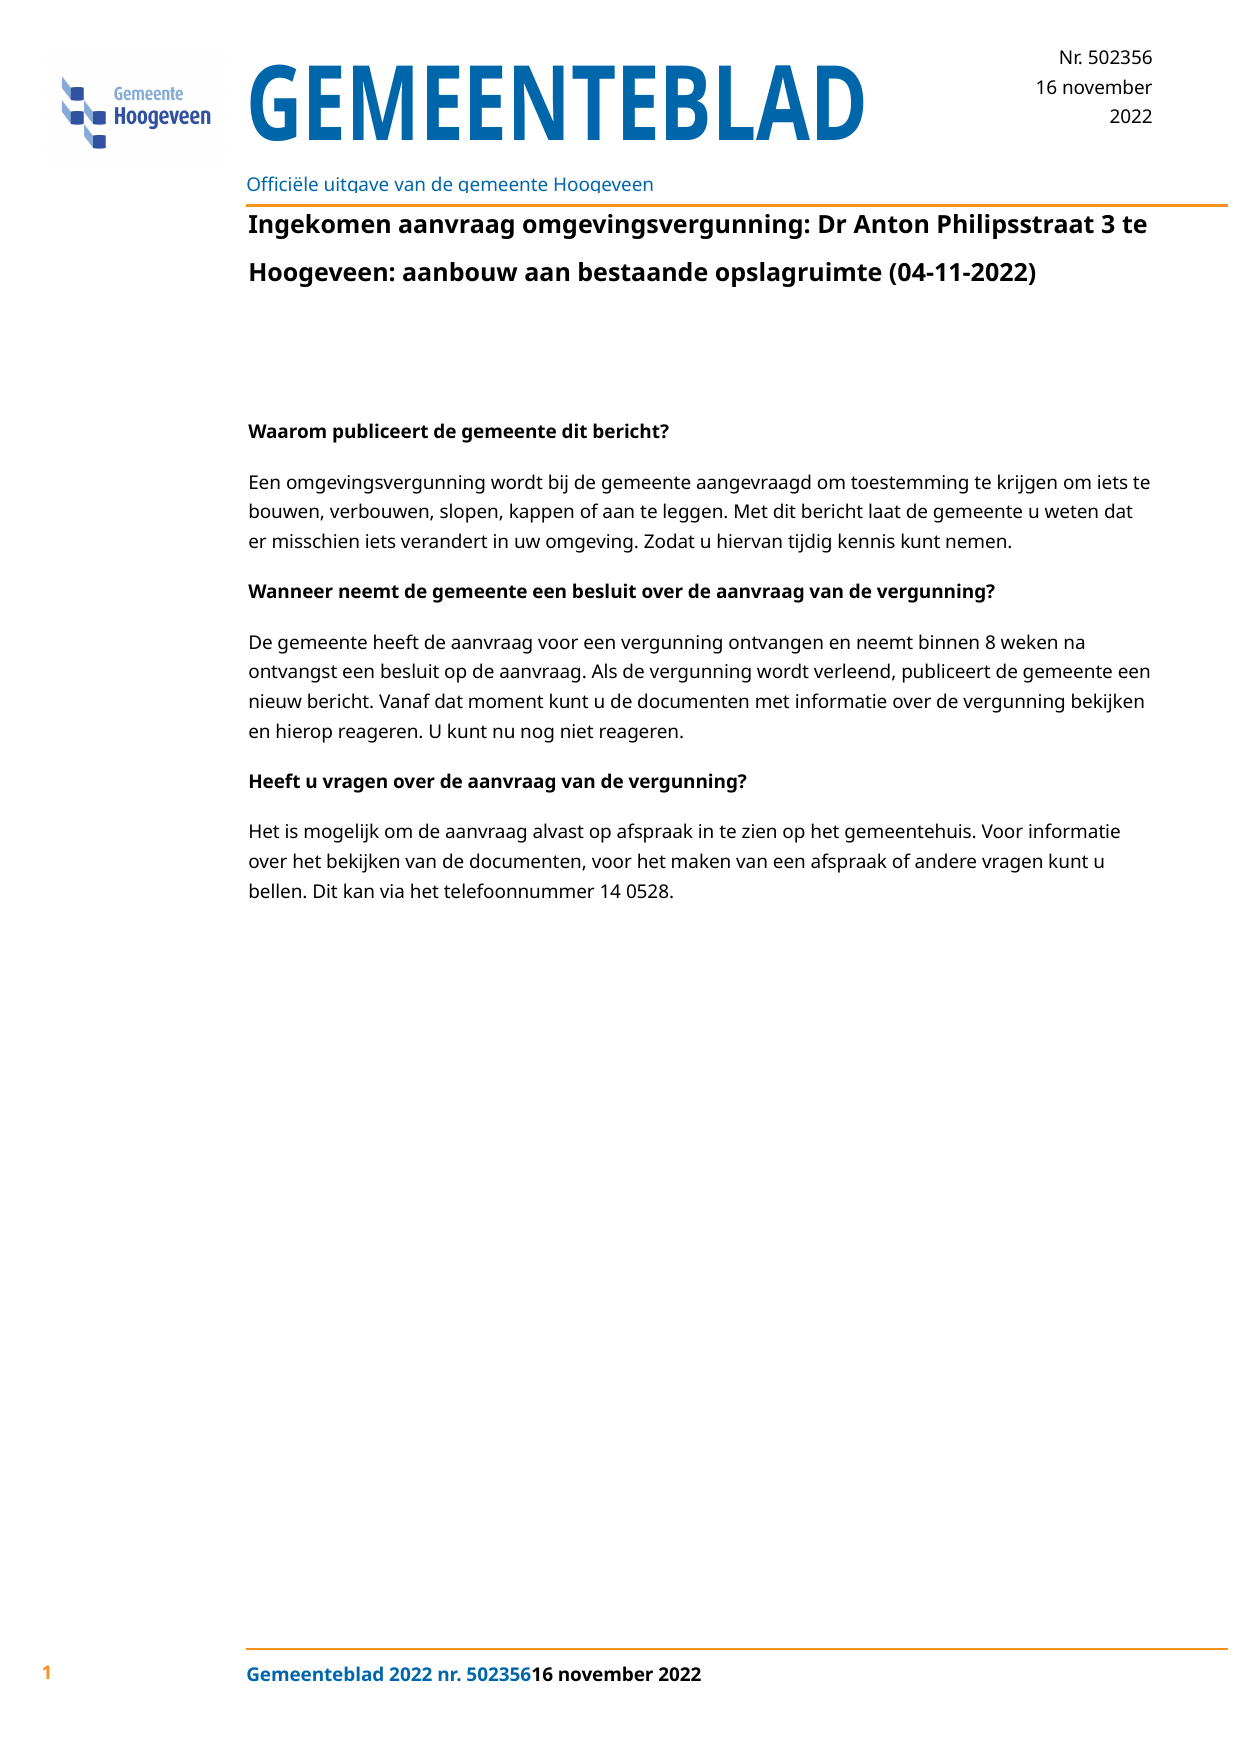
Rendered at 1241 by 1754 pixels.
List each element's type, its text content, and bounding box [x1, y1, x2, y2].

text Het is mogelijk om de aanvraag alvast op afspraak in te zien op het gemeentehuis. Voor informatie over het bekijken van de documenten, voor het maken van een afspraak of andere vragen kunt u bellen. Dit kan via het telefoonnummer 14 0528. [248, 819, 1152, 904]
text Een omgevingsvergunning wordt bij de gemeente aangevraagd om toestemming te krijgen om iets te bouwen, verbouwen, slopen, kappen of aan te leggen. Met dit bericht laat de gemeente u weten dat er misschien iets verandert in uw omgeving. Zodat u hiervan tijdig kennis kunt nemen. [248, 469, 1152, 554]
text Wanneer neemt de gemeente een besluit over de aanvraag van de vergunning? [248, 579, 1152, 604]
text De gemeente heeft de aanvraag voor een vergunning ontvangen en neemt binnen 8 weken na ontvangst een besluit op de aanvraag. Als de vergunning wordt verleend, publiceert de gemeente een nieuw bericht. Vanaf dat moment kunt u de documenten met informatie over de vergunning bekijken en hierop reageren. U kunt nu nog niet reageren. [248, 629, 1152, 744]
text Waarom publiceert de gemeente dit bericht? [248, 419, 1152, 444]
text Heeft u vragen over de aanvraag van de vergunning? [248, 768, 1152, 794]
picture [41, 47, 231, 172]
text Ingekomen aanvraag omgevingsvergunning: Dr Anton Philipsstraat 3 te Hoogeveen: aanbouw aan bestaande opslagruimte (04-11-2022) [248, 207, 1152, 288]
